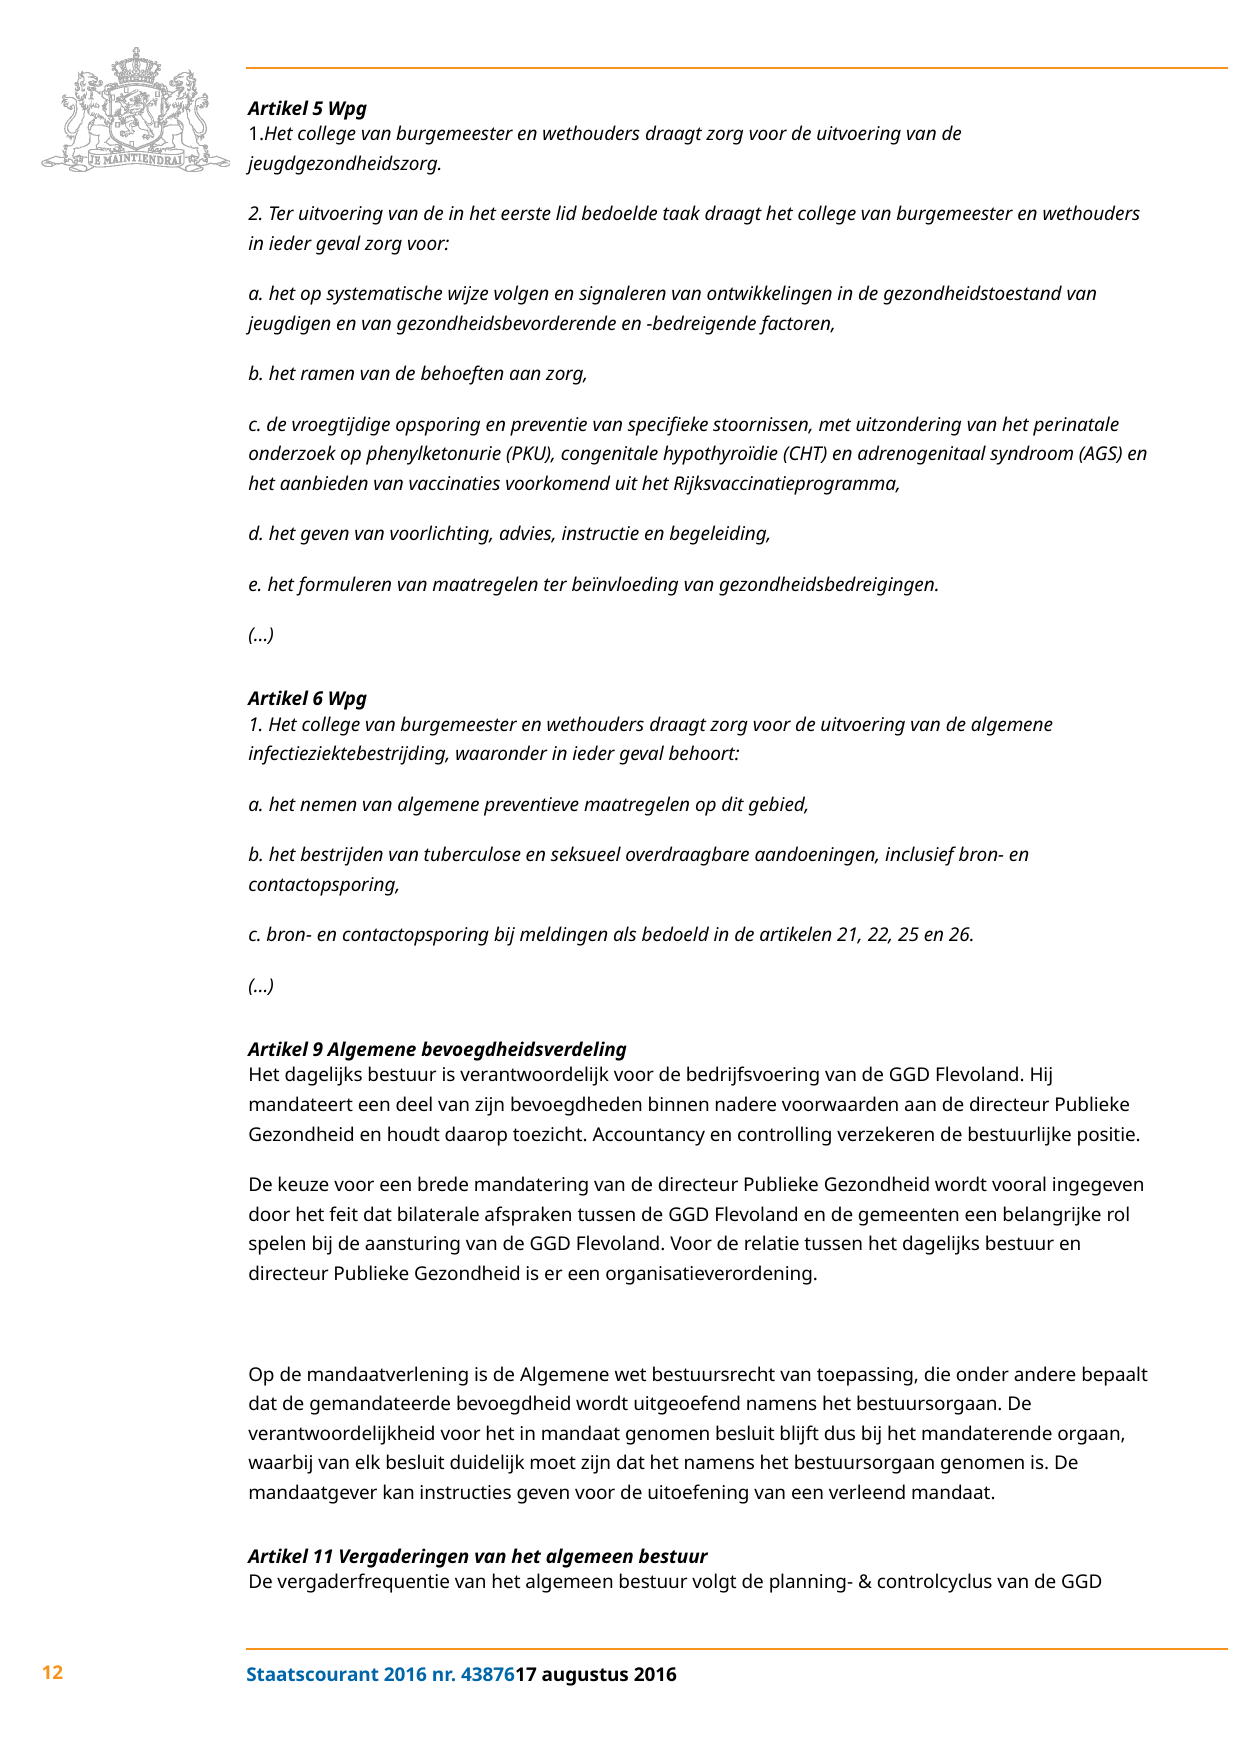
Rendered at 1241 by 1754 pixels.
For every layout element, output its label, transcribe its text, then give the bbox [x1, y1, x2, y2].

text c. bron- en contactopsporing bij meldingen als bedoeld in de artikelen 21, 22, 25 en 26. [248, 921, 1152, 947]
text 1. Het college van burgemeester en wethouders draagt zorg voor de uitvoering van de algemene infectieziektebestrijding, waaronder in ieder geval behoort: [248, 711, 1152, 766]
text De vergaderfrequentie van het algemeen bestuur volgt de planning- & controlcyclus van de GGD [248, 1569, 1152, 1594]
text Artikel 5 Wpg [248, 95, 1152, 121]
text b. het ramen van de behoeften aan zorg, [248, 361, 1152, 386]
text Het dagelijks bestuur is verantwoordelijk voor de bedrijfsvoering van de GGD Flevoland. Hij mandateert een deel van zijn bevoegdheden binnen nadere voorwaarden aan de directeur Publieke Gezondheid en houdt daarop toezicht. Accountancy en controlling verzekeren de bestuurlijke positie. [248, 1062, 1152, 1146]
text 2. Ter uitvoering van de in het eerste lid bedoelde taak draagt het college van burgemeester en wethouders in ieder geval zorg voor: [248, 201, 1152, 256]
text e. het formuleren van maatregelen ter beïnvloeding van gezondheidsbedreigingen. [248, 571, 1152, 597]
text De keuze voor een brede mandatering van de directeur Publieke Gezondheid wordt vooral ingegeven door het feit dat bilaterale afspraken tussen de GGD Flevoland en de gemeenten een belangrijke rol spelen bij de aansturing van de GGD Flevoland. Voor de relatie tussen het dagelijks bestuur en directeur Publieke Gezondheid is er een organisatieverordening. [248, 1171, 1152, 1286]
text b. het bestrijden van tuberculose en seksueel overdraagbare aandoeningen, inclusief bron- en contactopsporing, [248, 841, 1152, 897]
text (…) [248, 972, 1152, 998]
text Op de mandaatverlening is de Algemene wet bestuursrecht van toepassing, die onder andere bepaalt dat de gemandateerde bevoegdheid wordt uitgeoefend namens het bestuursorgaan. De verantwoordelijkheid voor het in mandaat genomen besluit blijft dus bij het mandaterende orgaan, waarbij van elk besluit duidelijk moet zijn dat het namens het bestuursorgaan genomen is. De mandaatgever kan instructies geven voor de uitoefening van een verleend mandaat. [248, 1361, 1152, 1505]
text d. het geven van voorlichting, advies, instructie en begeleiding, [248, 521, 1152, 546]
picture [41, 47, 231, 172]
text Artikel 9 Algemene bevoegdheidsverdeling [248, 1036, 1152, 1062]
text a. het op systematische wijze volgen en signaleren van ontwikkelingen in de gezondheidstoestand van jeugdigen en van gezondheidsbevorderende en -bedreigende factoren, [248, 281, 1152, 336]
text Artikel 11 Vergaderingen van het algemeen bestuur [248, 1543, 1152, 1569]
text (…) [248, 621, 1152, 647]
text c. de vroegtijdige opsporing en preventie van specifieke stoornissen, met uitzondering van het perinatale onderzoek op phenylketonurie (PKU), congenitale hypothyroïdie (CHT) en adrenogenitaal syndroom (AGS) en het aanbieden van vaccinaties voorkomend uit het Rijksvaccinatieprogramma, [248, 411, 1152, 496]
text a. het nemen van algemene preventieve maatregelen op dit gebied, [248, 791, 1152, 817]
text 1.Het college van burgemeester en wethouders draagt zorg voor de uitvoering van de jeugdgezondheidszorg. [248, 121, 1152, 176]
text Artikel 6 Wpg [248, 685, 1152, 711]
